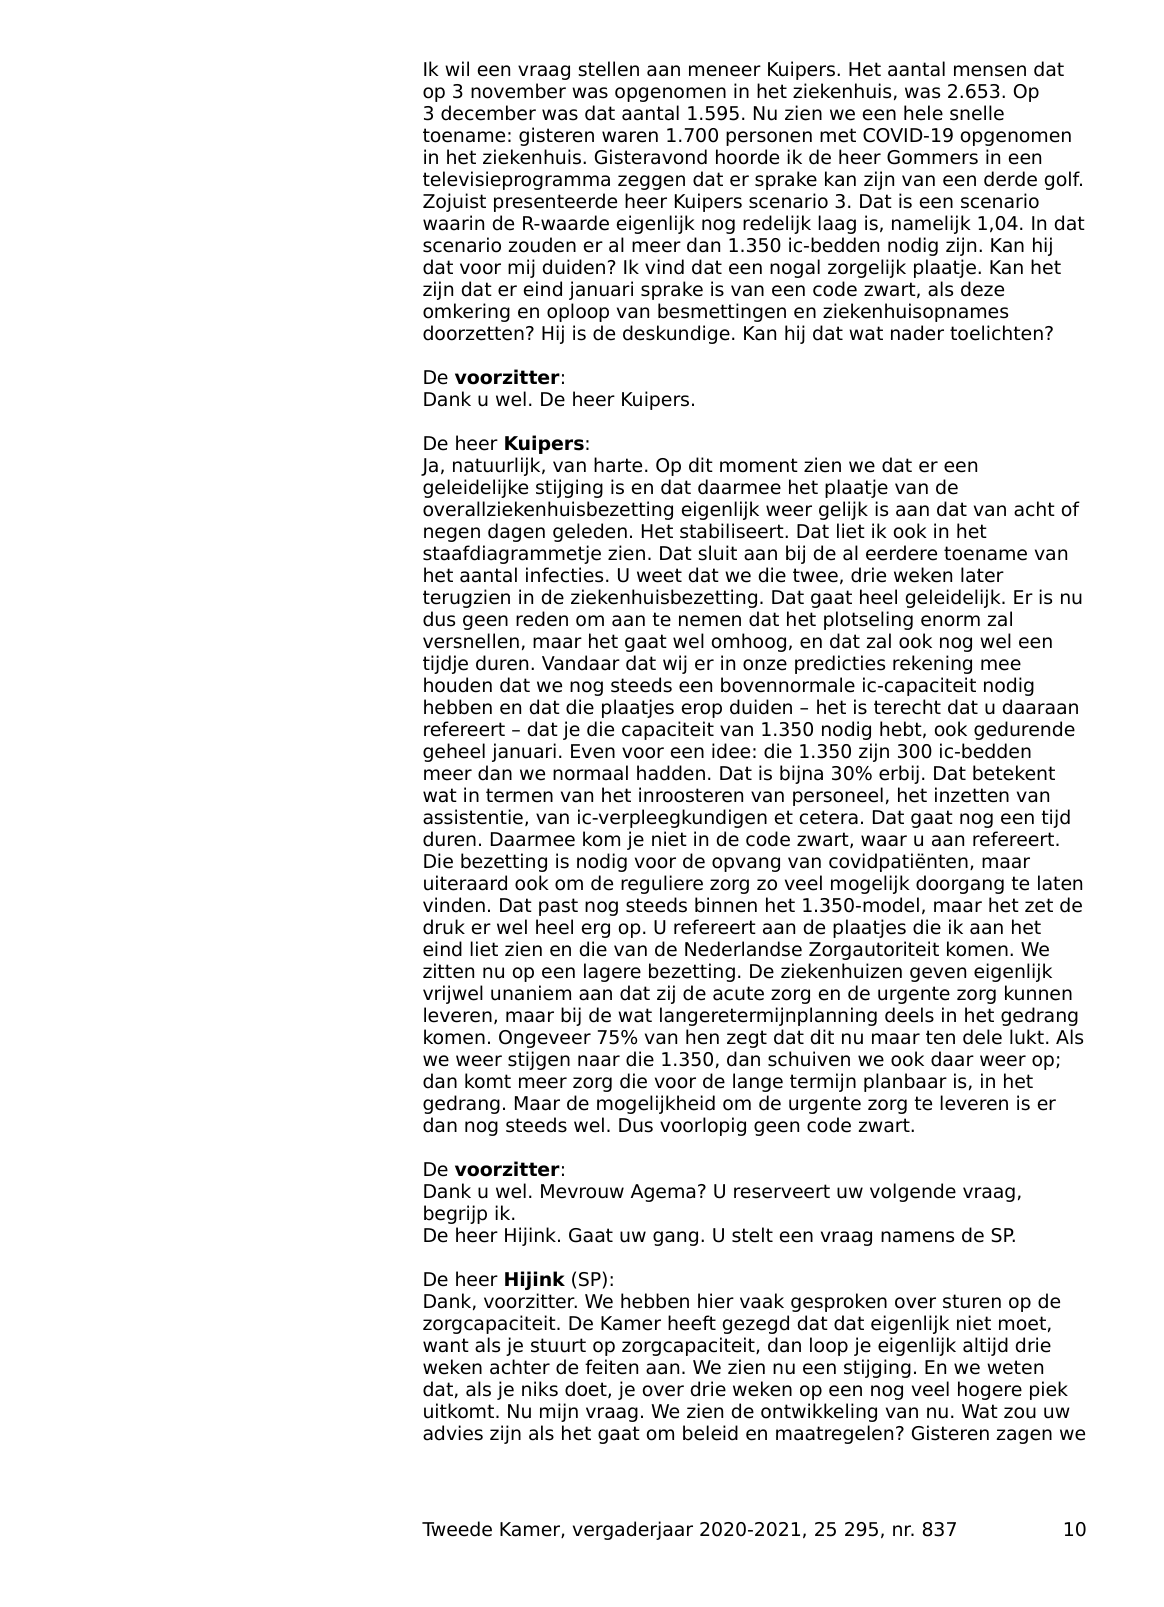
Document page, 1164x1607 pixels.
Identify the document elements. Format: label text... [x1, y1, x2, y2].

text Dank u wel. Mevrouw Agema? U reserveert uw volgende vraag, begrijp ik. [422, 1181, 1087, 1224]
text Ik wil een vraag stellen aan meneer Kuipers. Het aantal mensen dat op 3 november was opgenomen in het ziekenhuis, was 2.653. Op 3 december was dat aantal 1.595. Nu zien we een hele snelle toename: gisteren waren 1.700 personen met COVID-19 opgenomen in het ziekenhuis. Gisteravond hoorde ik de heer Gommers in een televisieprogramma zeggen dat er sprake kan zijn van een derde golf. Zojuist presenteerde heer Kuipers scenario 3. Dat is een scenario waarin de R-waarde eigenlijk nog redelijk laag is, namelijk 1,04. In dat scenario zouden er al meer dan 1.350 ic-bedden nodig zijn. Kan hij dat voor mij duiden? Ik vind dat een nogal zorgelijk plaatje. Kan het zijn dat er eind januari sprake is van een code zwart, als deze omkering en oploop van besmettingen en ziekenhuisopnames doorzetten? Hij is de deskundige. Kan hij dat wat nader toelichten? [422, 59, 1087, 345]
text Dank u wel. De heer Kuipers. [422, 389, 1087, 411]
text De voorzitter: [422, 367, 1087, 389]
text De heer Hijink (SP): [422, 1269, 1087, 1291]
text De voorzitter: [422, 1159, 1087, 1181]
text Dank, voorzitter. We hebben hier vaak gesproken over sturen op de zorgcapaciteit. De Kamer heeft gezegd dat dat eigenlijk niet moet, want als je stuurt op zorgcapaciteit, dan loop je eigenlijk altijd drie weken achter de feiten aan. We zien nu een stijging. En we weten dat, als je niks doet, je over drie weken op een nog veel hogere piek uitkomt. Nu mijn vraag. We zien de ontwikkeling van nu. Wat zou uw advies zijn als het gaat om beleid en maatregelen? Gisteren zagen we [422, 1291, 1087, 1444]
text De heer Kuipers: [422, 433, 1087, 455]
text De heer Hijink. Gaat uw gang. U stelt een vraag namens de SP. [422, 1224, 1087, 1247]
text Ja, natuurlijk, van harte. Op dit moment zien we dat er een geleidelijke stijging is en dat daarmee het plaatje van de overallziekenhuisbezetting eigenlijk weer gelijk is aan dat van acht of negen dagen geleden. Het stabiliseert. Dat liet ik ook in het staafdiagrammetje zien. Dat sluit aan bij de al eerdere toename van het aantal infecties. U weet dat we die twee, drie weken later terugzien in de ziekenhuisbezetting. Dat gaat heel geleidelijk. Er is nu dus geen reden om aan te nemen dat het plotseling enorm zal versnellen, maar het gaat wel omhoog, en dat zal ook nog wel een tijdje duren. Vandaar dat wij er in onze predicties rekening mee houden dat we nog steeds een bovennormale ic-capaciteit nodig hebben en dat die plaatjes erop duiden – het is terecht dat u daaraan refereert – dat je die capaciteit van 1.350 nodig hebt, ook gedurende geheel januari. Even voor een idee: die 1.350 zijn 300 ic-bedden meer dan we normaal hadden. Dat is bijna 30% erbij. Dat betekent wat in termen van het inroosteren van personeel, het inzetten van assistentie, van ic-verpleegkundigen et cetera. Dat gaat nog een tijd duren. Daarmee kom je niet in de code zwart, waar u aan refereert. Die bezetting is nodig voor de opvang van covidpatiënten, maar uiteraard ook om de reguliere zorg zo veel mogelijk doorgang te laten vinden. Dat past nog steeds binnen het 1.350-model, maar het zet de druk er wel heel erg op. U refereert aan de plaatjes die ik aan het eind liet zien en die van de Nederlandse Zorgautoriteit komen. We zitten nu op een lagere bezetting. De ziekenhuizen geven eigenlijk vrijwel unaniem aan dat zij de acute zorg en de urgente zorg kunnen leveren, maar bij de wat langeretermijnplanning deels in het gedrang komen. Ongeveer 75% van hen zegt dat dit nu maar ten dele lukt. Als we weer stijgen naar die 1.350, dan schuiven we ook daar weer op; dan komt meer zorg die voor de lange termijn planbaar is, in het gedrang. Maar de mogelijkheid om de urgente zorg te leveren is er dan nog steeds wel. Dus voorlopig geen code zwart. [422, 455, 1087, 1136]
